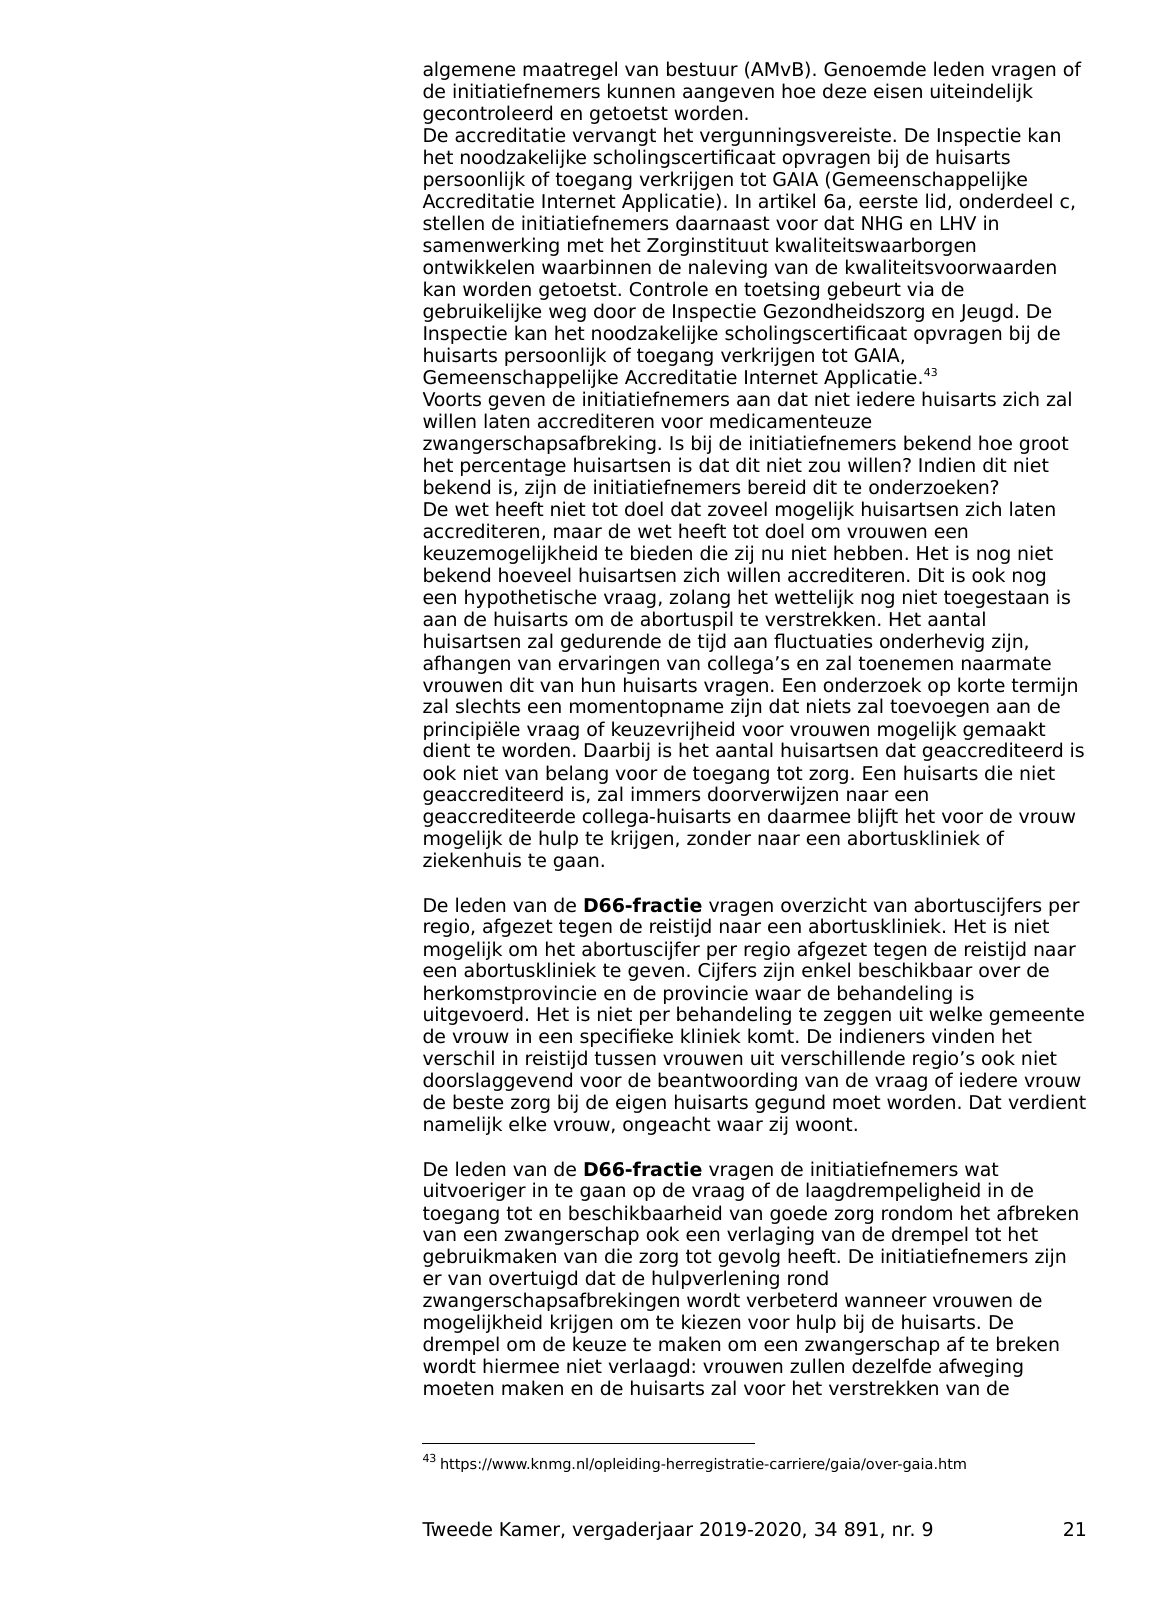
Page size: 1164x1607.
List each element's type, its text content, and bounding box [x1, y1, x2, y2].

text Voorts geven de initiatiefnemers aan dat niet iedere huisarts zich zal willen laten accrediteren voor medicamenteuze zwangerschapsafbreking. Is bij de initiatiefnemers bekend hoe groot het percentage huisartsen is dat dit niet zou willen? Indien dit niet bekend is, zijn de initiatiefnemers bereid dit te onderzoeken? [422, 389, 1087, 499]
text De wet heeft niet tot doel dat zoveel mogelijk huisartsen zich laten accrediteren, maar de wet heeft tot doel om vrouwen een keuzemogelijkheid te bieden die zij nu niet hebben. Het is nog niet bekend hoeveel huisartsen zich willen accrediteren. Dit is ook nog een hypothetische vraag, zolang het wettelijk nog niet toegestaan is aan de huisarts om de abortuspil te verstrekken. Het aantal huisartsen zal gedurende de tijd aan fluctuaties onderhevig zijn, afhangen van ervaringen van collega’s en zal toenemen naarmate vrouwen dit van hun huisarts vragen. Een onderzoek op korte termijn zal slechts een momentopname zijn dat niets zal toevoegen aan de principiële vraag of keuzevrijheid voor vrouwen mogelijk gemaakt dient te worden. Daarbij is het aantal huisartsen dat geaccrediteerd is ook niet van belang voor de toegang tot zorg. Een huisarts die niet geaccrediteerd is, zal immers doorverwijzen naar een geaccrediteerde collega-huisarts en daarmee blijft het voor de vrouw mogelijk de hulp te krijgen, zonder naar een abortuskliniek of ziekenhuis te gaan. [422, 499, 1087, 872]
text https://www.knmg.nl/opleiding-herregistratie-carriere/gaia/over-gaia.htm [422, 1452, 1087, 1474]
text algemene maatregel van bestuur (AMvB). Genoemde leden vragen of de initiatiefnemers kunnen aangeven hoe deze eisen uiteindelijk gecontroleerd en getoetst worden. [422, 59, 1087, 125]
text De accreditatie vervangt het vergunningsvereiste. De Inspectie kan het noodzakelijke scholingscertificaat opvragen bij de huisarts persoonlijk of toegang verkrijgen tot GAIA (Gemeenschappelijke Accreditatie Internet Applicatie). In artikel 6a, eerste lid, onderdeel c, stellen de initiatiefnemers daarnaast voor dat NHG en LHV in samenwerking met het Zorginstituut kwaliteitswaarborgen ontwikkelen waarbinnen de naleving van de kwaliteitsvoorwaarden kan worden getoetst. Controle en toetsing gebeurt via de gebruikelijke weg door de Inspectie Gezondheidszorg en Jeugd. De Inspectie kan het noodzakelijke scholingscertificaat opvragen bij de huisarts persoonlijk of toegang verkrijgen tot GAIA, Gemeenschappelijke Accreditatie Internet Applicatie. [422, 125, 1087, 389]
text De leden van de D66-fractie vragen de initiatiefnemers wat uitvoeriger in te gaan op de vraag of de laagdrempeligheid in de toegang tot en beschikbaarheid van goede zorg rondom het afbreken van een zwangerschap ook een verlaging van de drempel tot het gebruikmaken van die zorg tot gevolg heeft. De initiatiefnemers zijn er van overtuigd dat de hulpverlening rond zwangerschapsafbrekingen wordt verbeterd wanneer vrouwen de mogelijkheid krijgen om te kiezen voor hulp bij de huisarts. De drempel om de keuze te maken om een zwangerschap af te breken wordt hiermee niet verlaagd: vrouwen zullen dezelfde afweging moeten maken en de huisarts zal voor het verstrekken van de [422, 1158, 1087, 1400]
text De leden van de D66-fractie vragen overzicht van abortuscijfers per regio, afgezet tegen de reistijd naar een abortuskliniek. Het is niet mogelijk om het abortuscijfer per regio afgezet tegen de reistijd naar een abortuskliniek te geven. Cijfers zijn enkel beschikbaar over de herkomstprovincie en de provincie waar de behandeling is uitgevoerd. Het is niet per behandeling te zeggen uit welke gemeente de vrouw in een specifieke kliniek komt. De indieners vinden het verschil in reistijd tussen vrouwen uit verschillende regio’s ook niet doorslaggevend voor de beantwoording van de vraag of iedere vrouw de beste zorg bij de eigen huisarts gegund moet worden. Dat verdient namelijk elke vrouw, ongeacht waar zij woont. [422, 894, 1087, 1136]
